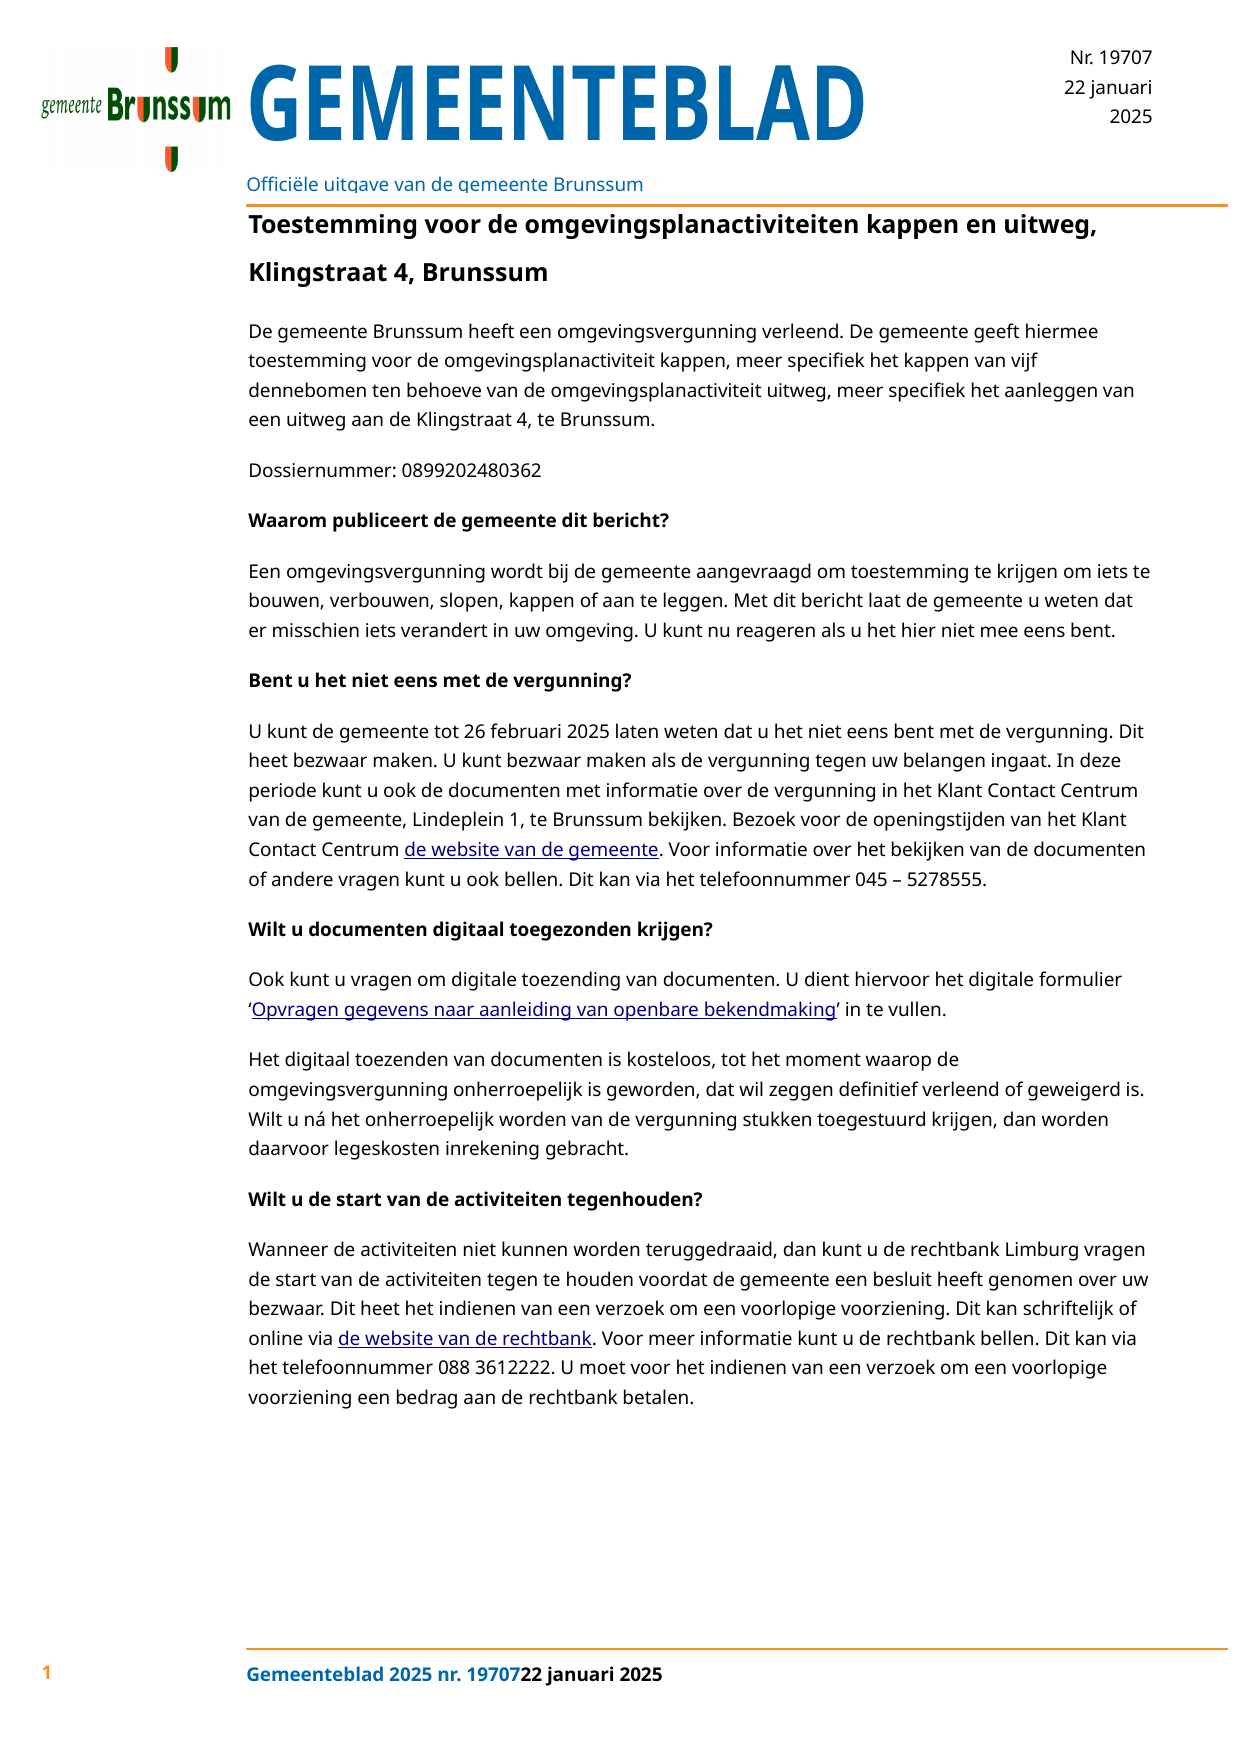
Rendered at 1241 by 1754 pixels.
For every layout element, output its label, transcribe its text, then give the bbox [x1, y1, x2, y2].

text Bent u het niet eens met de vergunning? [248, 667, 1152, 693]
text Waarom publiceert de gemeente dit bericht? [248, 507, 1152, 533]
text Een omgevingsvergunning wordt bij de gemeente aangevraagd om toestemming te krijgen om iets te bouwen, verbouwen, slopen, kappen of aan te leggen. Met dit bericht laat de gemeente u weten dat er misschien iets verandert in uw omgeving. U kunt nu reageren als u het hier niet mee eens bent. [248, 558, 1152, 643]
text Wanneer de activiteiten niet kunnen worden teruggedraaid, dan kunt u de rechtbank Limburg vragen de start van de activiteiten tegen te houden voordat de gemeente een besluit heeft genomen over uw bezwaar. Dit heet het indienen van een verzoek om een voorlopige voorziening. Dit kan schriftelijk of online via de website van de rechtbank. Voor meer informatie kunt u de rechtbank bellen. Dit kan via het telefoonnummer 088 3612222. U moet voor het indienen van een verzoek om een voorlopige voorziening een bedrag aan de rechtbank betalen. [248, 1236, 1152, 1410]
text Toestemming voor de omgevingsplanactiviteiten kappen en uitweg, Klingstraat 4, Brunssum [248, 207, 1152, 288]
text Wilt u documenten digitaal toegezonden krijgen? [248, 916, 1152, 942]
picture [41, 47, 231, 172]
text Het digitaal toezenden van documenten is kosteloos, tot het moment waarop de omgevingsvergunning onherroepelijk is geworden, dat wil zeggen definitief verleend of geweigerd is. Wilt u ná het onherroepelijk worden van de vergunning stukken toegestuurd krijgen, dan worden daarvoor legeskosten inrekening gebracht. [248, 1047, 1152, 1161]
text Dossiernummer: 0899202480362 [248, 457, 1152, 483]
text Ook kunt u vragen om digitale toezending van documenten. U dient hiervoor het digitale formulier ‘Opvragen gegevens naar aanleiding van openbare bekendmaking’ in te vullen. [248, 967, 1152, 1022]
text U kunt de gemeente tot 26 februari 2025 laten weten dat u het niet eens bent met de vergunning. Dit heet bezwaar maken. U kunt bezwaar maken als de vergunning tegen uw belangen ingaat. In deze periode kunt u ook de documenten met informatie over de vergunning in het Klant Contact Centrum van de gemeente, Lindeplein 1, te Brunssum bekijken. Bezoek voor de openingstijden van het Klant Contact Centrum de website van de gemeente. Voor informatie over het bekijken van de documenten of andere vragen kunt u ook bellen. Dit kan via het telefoonnummer 045 – 5278555. [248, 718, 1152, 892]
text Wilt u de start van de activiteiten tegenhouden? [248, 1186, 1152, 1212]
text De gemeente Brunssum heeft een omgevingsvergunning verleend. De gemeente geeft hiermee toestemming voor de omgevingsplanactiviteit kappen, meer specifiek het kappen van vijf dennebomen ten behoeve van de omgevingsplanactiviteit uitweg, meer specifiek het aanleggen van een uitweg aan de Klingstraat 4, te Brunssum. [248, 318, 1152, 432]
